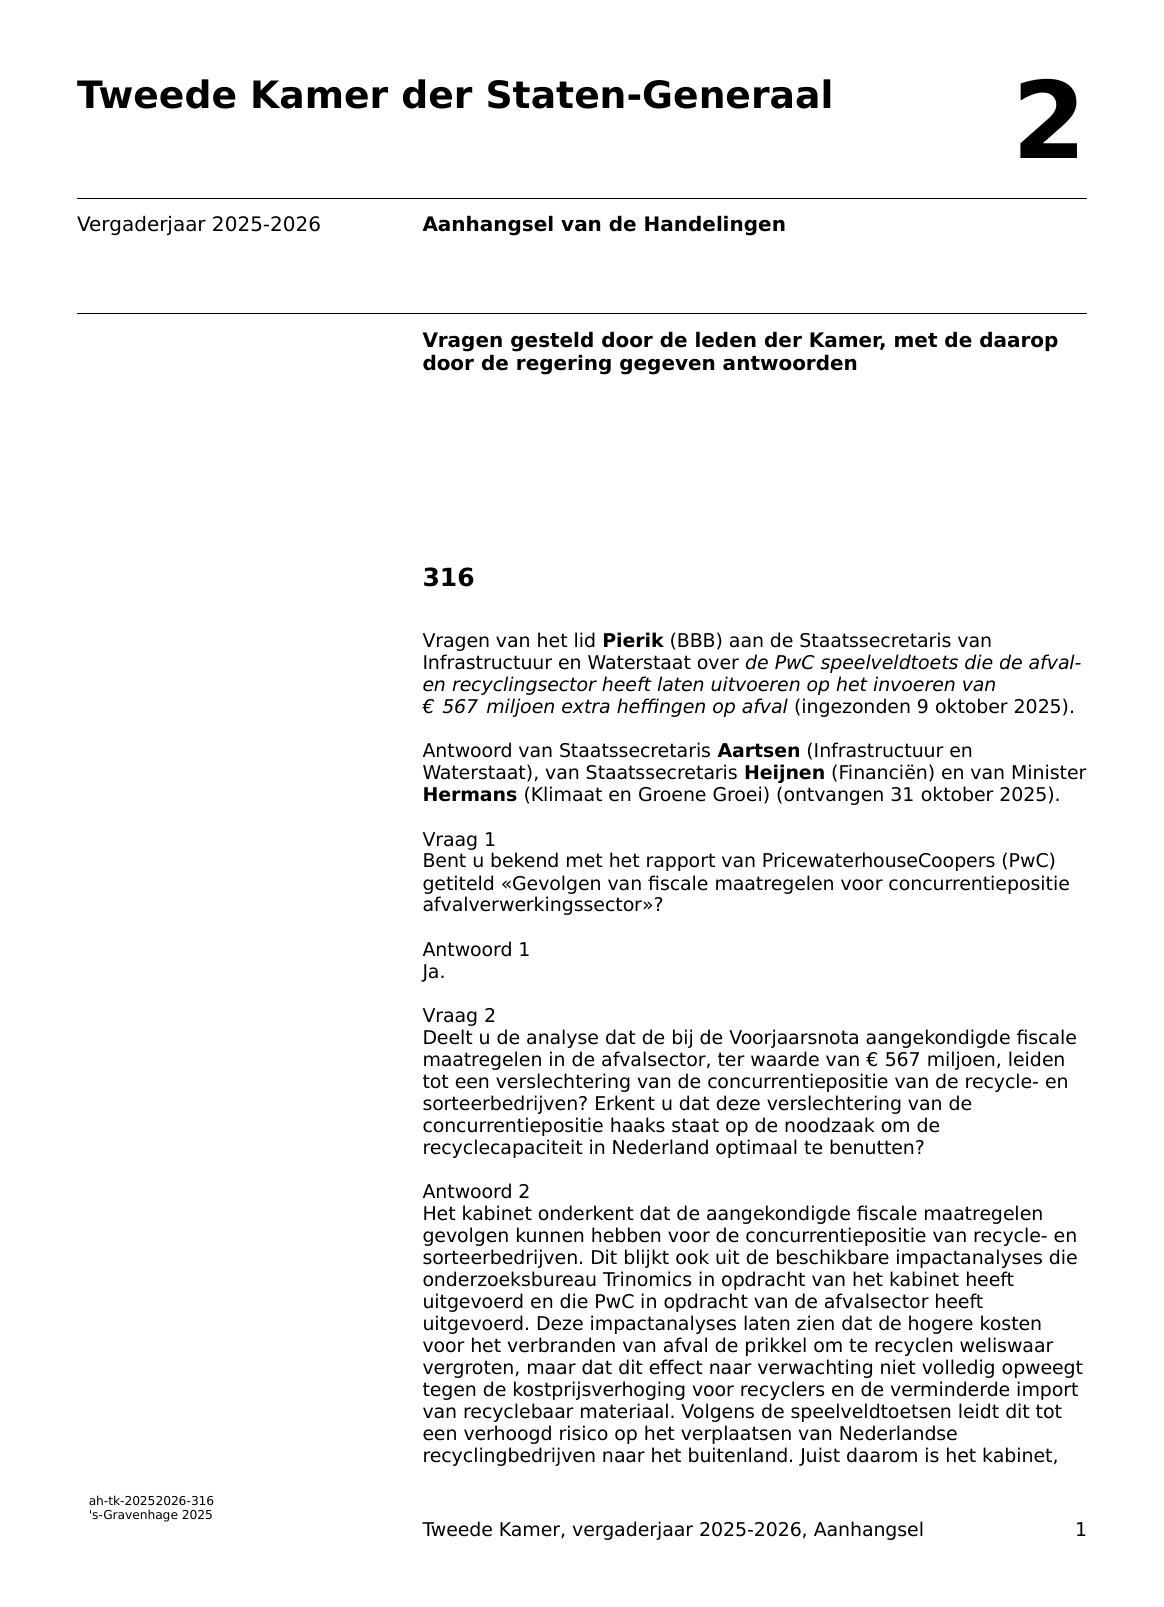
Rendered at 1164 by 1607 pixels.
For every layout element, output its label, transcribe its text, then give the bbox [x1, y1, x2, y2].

text 's-Gravenhage 2025 [88, 1508, 323, 1522]
text Bent u bekend met het rapport van PricewaterhouseCoopers (PwC) getiteld «Gevolgen van fiscale maatregelen voor concurrentiepositie afvalverwerkingssector»? [422, 850, 1087, 916]
table_cell Aanhangsel van de Handelingen [422, 199, 1087, 313]
table_cell Vergaderjaar 2025-2026 [77, 199, 422, 313]
table_cell [77, 314, 422, 375]
text Deelt u de analyse dat de bij de Voorjaarsnota aangekondigde fiscale maatregelen in de afvalsector, ter waarde van € 567 miljoen, leiden tot een verslechtering van de concurrentiepositie van de recycle- en sorteerbedrijven? Erkent u dat deze verslechtering van de concurrentiepositie haaks staat op de noodzaak om de recyclecapaciteit in Nederland optimaal te benutten? [422, 1027, 1087, 1158]
text Antwoord van Staatssecretaris Aartsen (Infrastructuur en Waterstaat), van Staatssecretaris Heijnen (Financiën) en van Minister Hermans (Klimaat en Groene Groei) (ontvangen 31 oktober 2025). [422, 740, 1087, 806]
text Antwoord 1 [422, 938, 1087, 961]
text Het kabinet onderkent dat de aangekondigde fiscale maatregelen gevolgen kunnen hebben voor de concurrentiepositie van recycle- en sorteerbedrijven. Dit blijkt ook uit de beschikbare impactanalyses die onderzoeksbureau Trinomics in opdracht van het kabinet heeft uitgevoerd en die PwC in opdracht van de afvalsector heeft uitgevoerd. Deze impactanalyses laten zien dat de hogere kosten voor het verbranden van afval de prikkel om te recyclen weliswaar vergroten, maar dat dit effect naar verwachting niet volledig opweegt tegen de kostprijsverhoging voor recyclers en de verminderde import van recyclebaar materiaal. Volgens de speelveldtoetsen leidt dit tot een verhoogd risico op het verplaatsen van Nederlandse recyclingbedrijven naar het buitenland. Juist daarom is het kabinet, [422, 1203, 1087, 1466]
text Ja. [422, 961, 1087, 982]
table_header 2 [886, 59, 1087, 198]
text Vraag 1 [422, 828, 1087, 850]
text 316 [422, 563, 1087, 592]
text Vragen van het lid Pierik (BBB) aan de Staatssecretaris van Infrastructuur en Waterstaat over de PwC speelveldtoets die de afval- en recyclingsector heeft laten uitvoeren op het invoeren van € 567 miljoen extra heffingen op afval (ingezonden 9 oktober 2025). [422, 630, 1087, 718]
text Antwoord 2 [422, 1181, 1087, 1203]
table_header Tweede Kamer der Staten-Generaal [77, 59, 886, 198]
text Vraag 2 [422, 1005, 1087, 1027]
table_cell Vragen gesteld door de leden der Kamer, met de daarop door de regering gegeven antwoorden [422, 314, 1087, 375]
text ah-tk-20252026-316 [88, 1494, 323, 1508]
